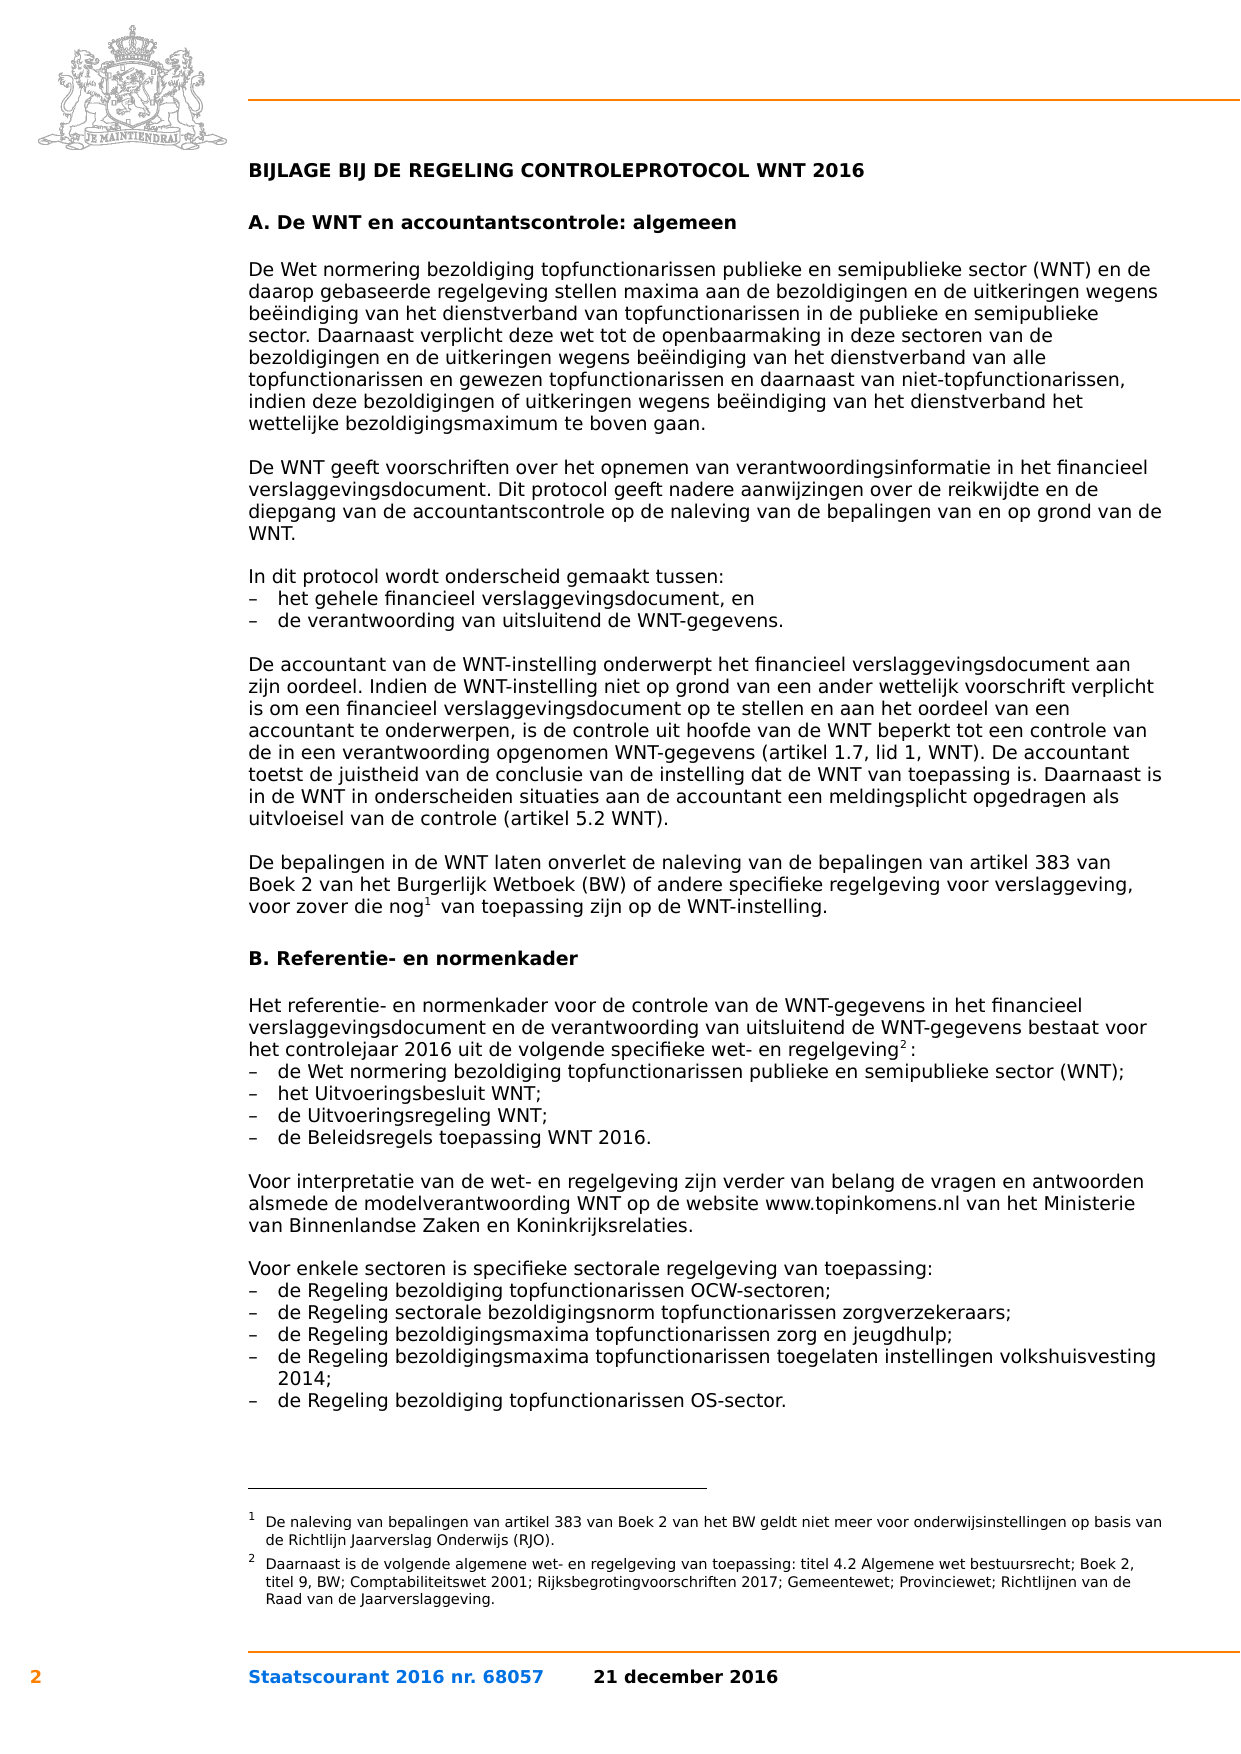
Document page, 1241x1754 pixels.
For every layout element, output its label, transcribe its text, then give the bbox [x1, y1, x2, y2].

text Het referentie- en normenkader voor de controle van de WNT-gegevens in het financieel verslaggevingsdocument en de verantwoording van uitsluitend de WNT-gegevens bestaat voor het controlejaar 2016 uit de volgende specifieke wet- en regelgeving: [248, 995, 1163, 1061]
text – de Regeling bezoldigingsmaxima topfunctionarissen toegelaten instellingen volkshuisvesting 2014; [248, 1346, 1163, 1390]
text De accountant van de WNT-instelling onderwerpt het financieel verslaggevingsdocument aan zijn oordeel. Indien de WNT-instelling niet op grond van een ander wettelijk voorschrift verplicht is om een financieel verslaggevingsdocument op te stellen en aan het oordeel van een accountant te onderwerpen, is de controle uit hoofde van de WNT beperkt tot een controle van de in een verantwoording opgenomen WNT-gegevens (artikel 1.7, lid 1, WNT). De accountant toetst de juistheid van de conclusie van de instelling dat de WNT van toepassing is. Daarnaast is in de WNT in onderscheiden situaties aan de accountant een meldingsplicht opgedragen als uitvloeisel van de controle (artikel 5.2 WNT). [248, 654, 1163, 830]
text – de Beleidsregels toepassing WNT 2016. [248, 1127, 1163, 1149]
text – de Regeling bezoldiging topfunctionarissen OCW-sectoren; [248, 1280, 1163, 1302]
picture [38, 25, 227, 150]
text De bepalingen in de WNT laten onverlet de naleving van de bepalingen van artikel 383 van Boek 2 van het Burgerlijk Wetboek (BW) of andere specifieke regelgeving voor verslaggeving, voor zover die nog van toepassing zijn op de WNT-instelling. [248, 852, 1163, 918]
text – de Regeling bezoldiging topfunctionarissen OS-sector. [248, 1390, 1163, 1412]
text In dit protocol wordt onderscheid gemaakt tussen: [248, 566, 1163, 588]
text Daarnaast is de volgende algemene wet- en regelgeving van toepassing: titel 4.2 Algemene wet bestuursrecht; Boek 2, titel 9, BW; Comptabiliteitswet 2001; Rijksbegrotingvoorschriften 2017; Gemeentewet; Provinciewet; Richtlijnen van de Raad van de Jaarverslaggeving. [248, 1552, 1163, 1608]
text De Wet normering bezoldiging topfunctionarissen publieke en semipublieke sector (WNT) en de daarop gebaseerde regelgeving stellen maxima aan de bezoldigingen en de uitkeringen wegens beëindiging van het dienstverband van topfunctionarissen in de publieke en semipublieke sector. Daarnaast verplicht deze wet tot de openbaarmaking in deze sectoren van de bezoldigingen en de uitkeringen wegens beëindiging van het dienstverband van alle topfunctionarissen en gewezen topfunctionarissen en daarnaast van niet-topfunctionarissen, indien deze bezoldigingen of uitkeringen wegens beëindiging van het dienstverband het wettelijke bezoldigingsmaximum te boven gaan. [248, 259, 1163, 435]
text – de Regeling sectorale bezoldigingsnorm topfunctionarissen zorgverzekeraars; [248, 1302, 1163, 1324]
text – het gehele financieel verslaggevingsdocument, en [248, 588, 1163, 610]
text – het Uitvoeringsbesluit WNT; [248, 1083, 1163, 1105]
subtitle BIJLAGE BIJ DE REGELING CONTROLEPROTOCOL WNT 2016 [248, 160, 1163, 182]
text – de verantwoording van uitsluitend de WNT-gegevens. [248, 610, 1163, 632]
text Voor enkele sectoren is specifieke sectorale regelgeving van toepassing: [248, 1258, 1163, 1280]
subtitle A. De WNT en accountantscontrole: algemeen [248, 212, 1163, 234]
text – de Regeling bezoldigingsmaxima topfunctionarissen zorg en jeugdhulp; [248, 1324, 1163, 1346]
text De WNT geeft voorschriften over het opnemen van verantwoordingsinformatie in het financieel verslaggevingsdocument. Dit protocol geeft nadere aanwijzingen over de reikwijdte en de diepgang van de accountantscontrole op de naleving van de bepalingen van en op grond van de WNT. [248, 457, 1163, 544]
text – de Wet normering bezoldiging topfunctionarissen publieke en semipublieke sector (WNT); [248, 1061, 1163, 1083]
text Voor interpretatie van de wet- en regelgeving zijn verder van belang de vragen en antwoorden alsmede de modelverantwoording WNT op de website www.topinkomens.nl van het Ministerie van Binnenlandse Zaken en Koninkrijksrelaties. [248, 1171, 1163, 1236]
text – de Uitvoeringsregeling WNT; [248, 1105, 1163, 1127]
text De naleving van bepalingen van artikel 383 van Boek 2 van het BW geldt niet meer voor onderwijsinstellingen op basis van de Richtlijn Jaarverslag Onderwijs (RJO). [248, 1510, 1163, 1549]
subtitle B. Referentie- en normenkader [248, 948, 1163, 970]
